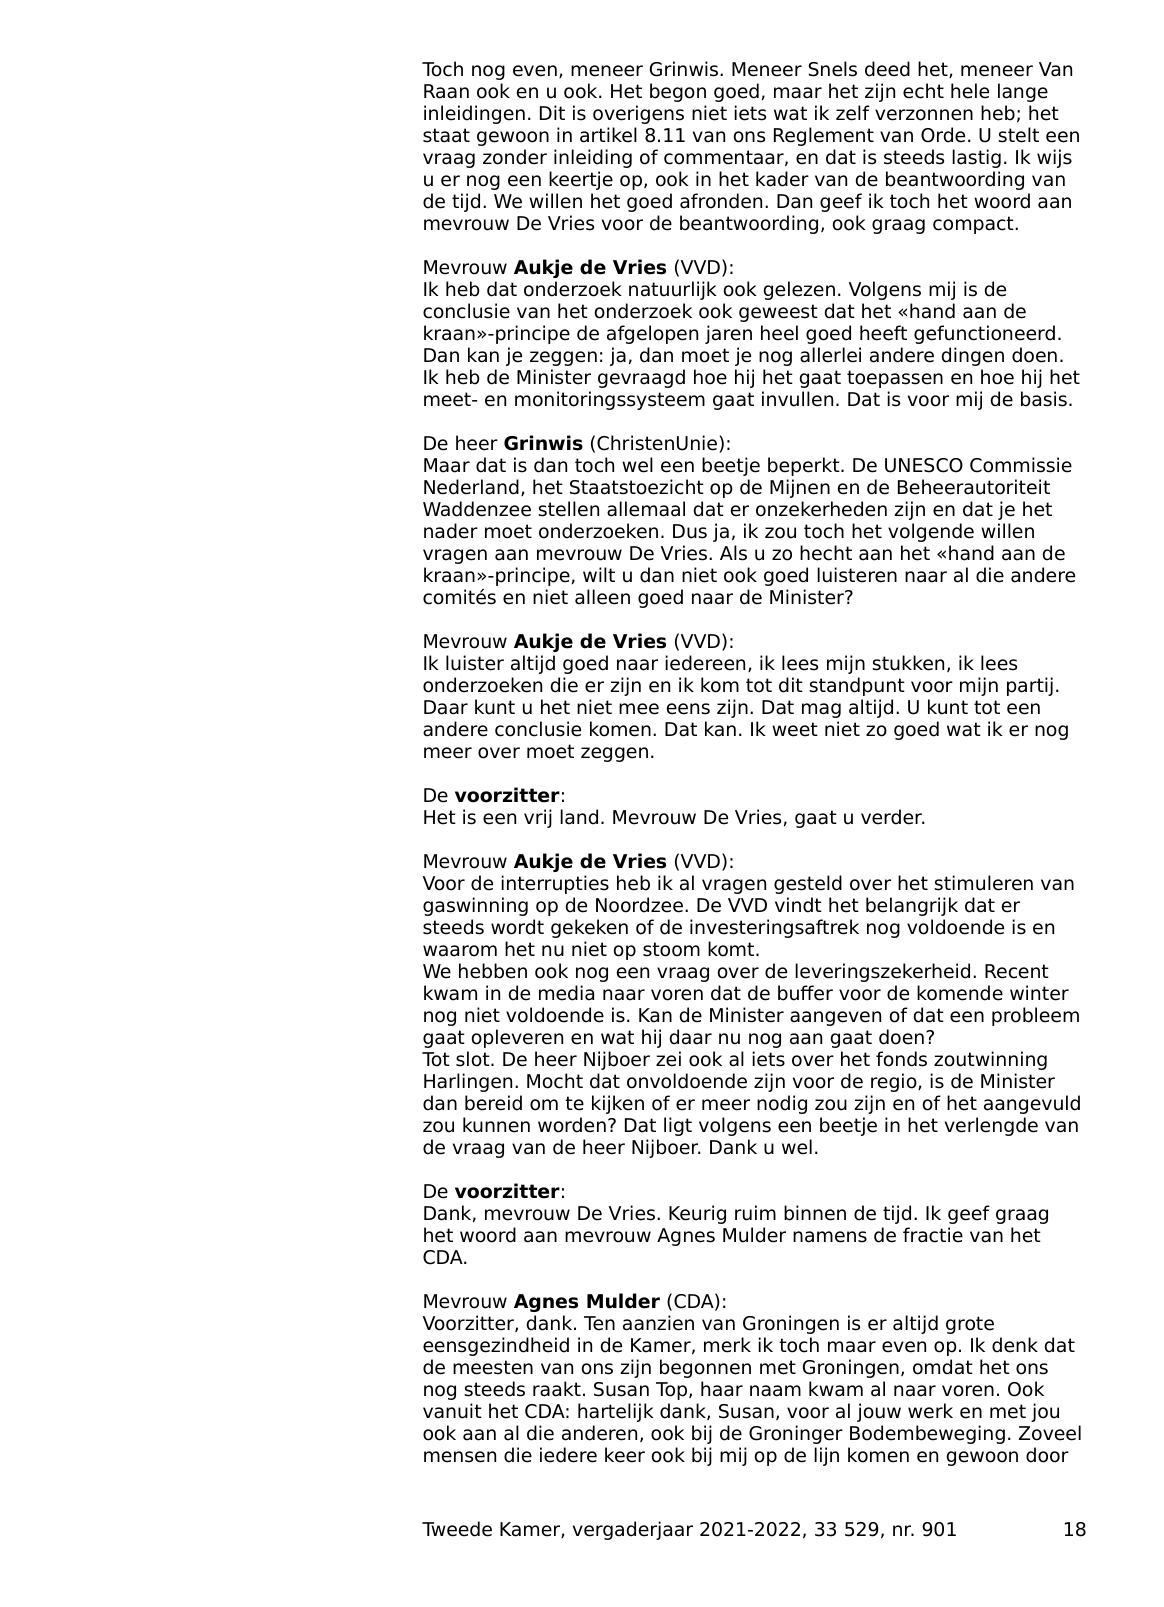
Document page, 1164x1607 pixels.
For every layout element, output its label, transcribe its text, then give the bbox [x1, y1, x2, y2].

text De heer Grinwis (ChristenUnie): [422, 433, 1087, 455]
text De voorzitter: [422, 785, 1087, 807]
text Ik luister altijd goed naar iedereen, ik lees mijn stukken, ik lees onderzoeken die er zijn en ik kom tot dit standpunt voor mijn partij. Daar kunt u het niet mee eens zijn. Dat mag altijd. U kunt tot een andere conclusie komen. Dat kan. Ik weet niet zo goed wat ik er nog meer over moet zeggen. [422, 653, 1087, 763]
text Mevrouw Aukje de Vries (VVD): [422, 631, 1087, 653]
text Ik heb dat onderzoek natuurlijk ook gelezen. Volgens mij is de conclusie van het onderzoek ook geweest dat het «hand aan de kraan»-principe de afgelopen jaren heel goed heeft gefunctioneerd. Dan kan je zeggen: ja, dan moet je nog allerlei andere dingen doen. Ik heb de Minister gevraagd hoe hij het gaat toepassen en hoe hij het meet- en monitoringssysteem gaat invullen. Dat is voor mij de basis. [422, 279, 1087, 411]
text Tot slot. De heer Nijboer zei ook al iets over het fonds zoutwinning Harlingen. Mocht dat onvoldoende zijn voor de regio, is de Minister dan bereid om te kijken of er meer nodig zou zijn en of het aangevuld zou kunnen worden? Dat ligt volgens een beetje in het verlengde van de vraag van de heer Nijboer. Dank u wel. [422, 1049, 1087, 1159]
text Voor de interrupties heb ik al vragen gesteld over het stimuleren van gaswinning op de Noordzee. De VVD vindt het belangrijk dat er steeds wordt gekeken of de investeringsaftrek nog voldoende is en waarom het nu niet op stoom komt. [422, 873, 1087, 961]
text Het is een vrij land. Mevrouw De Vries, gaat u verder. [422, 807, 1087, 829]
text Maar dat is dan toch wel een beetje beperkt. De UNESCO Commissie Nederland, het Staatstoezicht op de Mijnen en de Beheerautoriteit Waddenzee stellen allemaal dat er onzekerheden zijn en dat je het nader moet onderzoeken. Dus ja, ik zou toch het volgende willen vragen aan mevrouw De Vries. Als u zo hecht aan het «hand aan de kraan»-principe, wilt u dan niet ook goed luisteren naar al die andere comités en niet alleen goed naar de Minister? [422, 455, 1087, 609]
text Dank, mevrouw De Vries. Keurig ruim binnen de tijd. Ik geef graag het woord aan mevrouw Agnes Mulder namens de fractie van het CDA. [422, 1203, 1087, 1269]
text Toch nog even, meneer Grinwis. Meneer Snels deed het, meneer Van Raan ook en u ook. Het begon goed, maar het zijn echt hele lange inleidingen. Dit is overigens niet iets wat ik zelf verzonnen heb; het staat gewoon in artikel 8.11 van ons Reglement van Orde. U stelt een vraag zonder inleiding of commentaar, en dat is steeds lastig. Ik wijs u er nog een keertje op, ook in het kader van de beantwoording van de tijd. We willen het goed afronden. Dan geef ik toch het woord aan mevrouw De Vries voor de beantwoording, ook graag compact. [422, 59, 1087, 235]
text Mevrouw Aukje de Vries (VVD): [422, 257, 1087, 279]
text Voorzitter, dank. Ten aanzien van Groningen is er altijd grote eensgezindheid in de Kamer, merk ik toch maar even op. Ik denk dat de meesten van ons zijn begonnen met Groningen, omdat het ons nog steeds raakt. Susan Top, haar naam kwam al naar voren. Ook vanuit het CDA: hartelijk dank, Susan, voor al jouw werk en met jou ook aan al die anderen, ook bij de Groninger Bodembeweging. Zoveel mensen die iedere keer ook bij mij op de lijn komen en gewoon door [422, 1313, 1087, 1467]
text Mevrouw Aukje de Vries (VVD): [422, 851, 1087, 873]
text De voorzitter: [422, 1181, 1087, 1203]
text Mevrouw Agnes Mulder (CDA): [422, 1291, 1087, 1313]
text We hebben ook nog een vraag over de leveringszekerheid. Recent kwam in de media naar voren dat de buffer voor de komende winter nog niet voldoende is. Kan de Minister aangeven of dat een probleem gaat opleveren en wat hij daar nu nog aan gaat doen? [422, 961, 1087, 1049]
